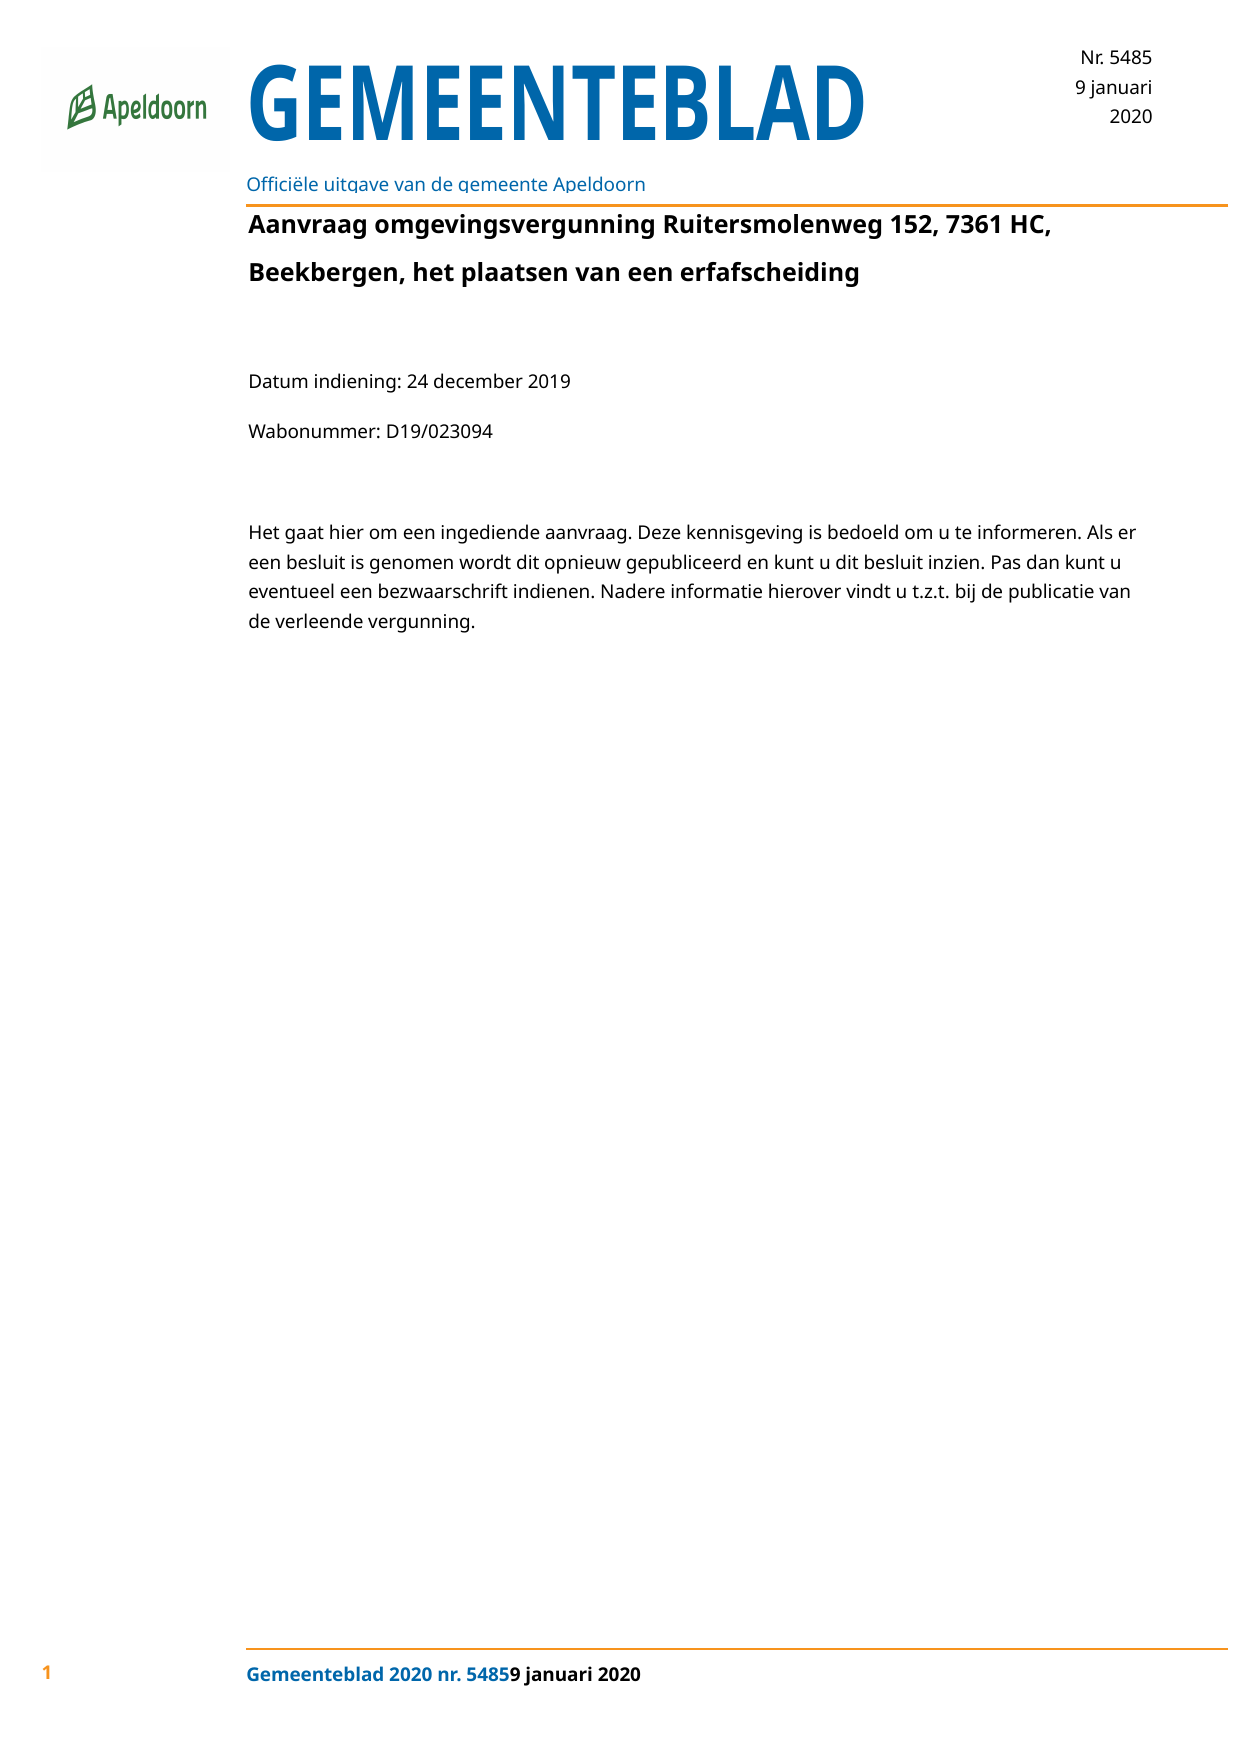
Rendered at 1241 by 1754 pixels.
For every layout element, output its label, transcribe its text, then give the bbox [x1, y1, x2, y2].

text Datum indiening: 24 december 2019 [248, 368, 1152, 394]
text Aanvraag omgevingsvergunning Ruitersmolenweg 152, 7361 HC, Beekbergen, het plaatsen van een erfafscheiding [248, 207, 1152, 288]
picture [41, 47, 231, 172]
text Het gaat hier om een ingediende aanvraag. Deze kennisgeving is bedoeld om u te informeren. Als er een besluit is genomen wordt dit opnieuw gepubliceerd en kunt u dit besluit inzien. Pas dan kunt u eventueel een bezwaarschrift indienen. Nadere informatie hierover vindt u t.z.t. bij de publicatie van de verleende vergunning. [248, 519, 1152, 634]
text Wabonummer: D19/023094 [248, 419, 1152, 444]
